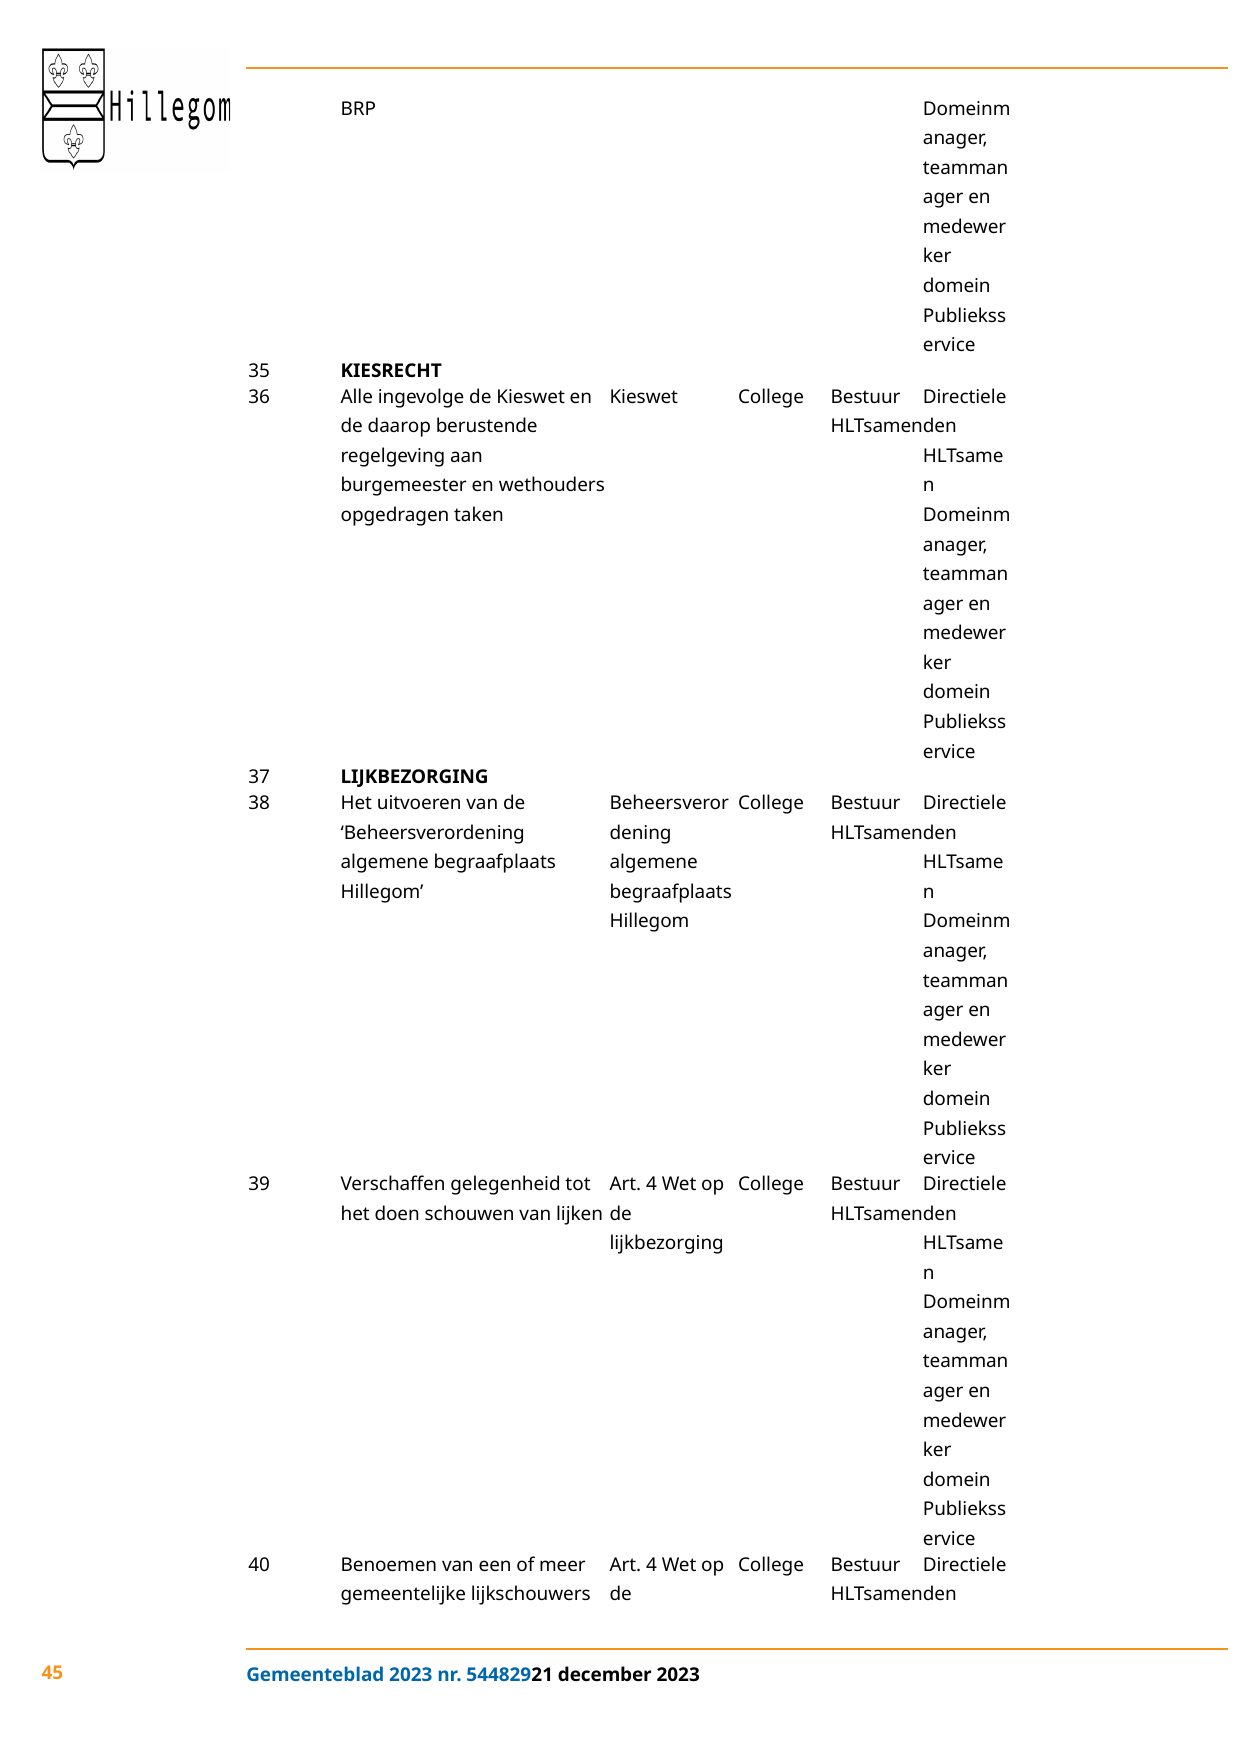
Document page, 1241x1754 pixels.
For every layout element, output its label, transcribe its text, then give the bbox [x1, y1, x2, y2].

table_cell Bestuur HLTsamen [830, 789, 923, 1170]
table_cell [830, 764, 923, 789]
table_cell Benoemen van een of meer gemeentelijke lijkschouwers [340, 1551, 609, 1606]
table_cell [1015, 1170, 1152, 1551]
table_cell Verschaffen gelegenheid tot het doen schouwen van lijken [340, 1170, 609, 1551]
table_cell [1015, 789, 1152, 1170]
table_cell [923, 764, 1015, 789]
table_cell Kieswet [609, 383, 738, 764]
picture [41, 47, 231, 172]
table_cell KIESRECHT [340, 357, 609, 383]
table_cell Het uitvoeren van de ‘Beheersverordening algemene begraafplaats Hillegom’ [340, 789, 609, 1170]
table_cell BRP [340, 95, 609, 357]
table_cell College [738, 1551, 830, 1606]
table_cell 39 [248, 1170, 340, 1551]
table_cell [738, 357, 830, 383]
table_cell [1015, 1551, 1152, 1606]
table_cell Bestuur HLTsamen [830, 1170, 923, 1551]
table_cell [248, 95, 340, 357]
table_cell Bestuur HLTsamen [830, 1551, 923, 1606]
table_cell [609, 95, 738, 357]
table_cell Directieleden [923, 1551, 1015, 1606]
table_cell 37 [248, 764, 340, 789]
table_cell [830, 95, 923, 357]
table_cell College [738, 383, 830, 764]
table_cell Directieleden HLTsamen Domeinmanager, teammanager en medewerker domein Publieksservice [923, 1170, 1015, 1551]
table_cell [923, 357, 1015, 383]
table_cell [609, 764, 738, 789]
table_cell Art. 4 Wet op de lijkbezorging [609, 1170, 738, 1551]
table_cell [1015, 357, 1152, 383]
table_cell Directieleden HLTsamen Domeinmanager, teammanager en medewerker domein Publieksservice [923, 789, 1015, 1170]
table_cell College [738, 1170, 830, 1551]
table_cell [1015, 383, 1152, 764]
table_cell 40 [248, 1551, 340, 1606]
table_cell 38 [248, 789, 340, 1170]
table_cell Domeinmanager, teammanager en medewerker domein Publieksservice [923, 95, 1015, 357]
table_cell Beheersverordening algemene begraafplaats Hillegom [609, 789, 738, 1170]
table_cell Bestuur HLTsamen [830, 383, 923, 764]
table_cell [1015, 95, 1152, 357]
table_cell 35 [248, 357, 340, 383]
table_cell [738, 95, 830, 357]
table_cell LIJKBEZORGING [340, 764, 609, 789]
table_cell Art. 4 Wet op de [609, 1551, 738, 1606]
table_cell [830, 357, 923, 383]
table_cell 36 [248, 383, 340, 764]
table_cell [1015, 764, 1152, 789]
table_cell Directieleden HLTsamen Domeinmanager, teammanager en medewerker domein Publieksservice [923, 383, 1015, 764]
table_cell College [738, 789, 830, 1170]
table_cell [738, 764, 830, 789]
table_cell [609, 357, 738, 383]
table_cell Alle ingevolge de Kieswet en de daarop berustende regelgeving aan burgemeester en wethouders opgedragen taken [340, 383, 609, 764]
